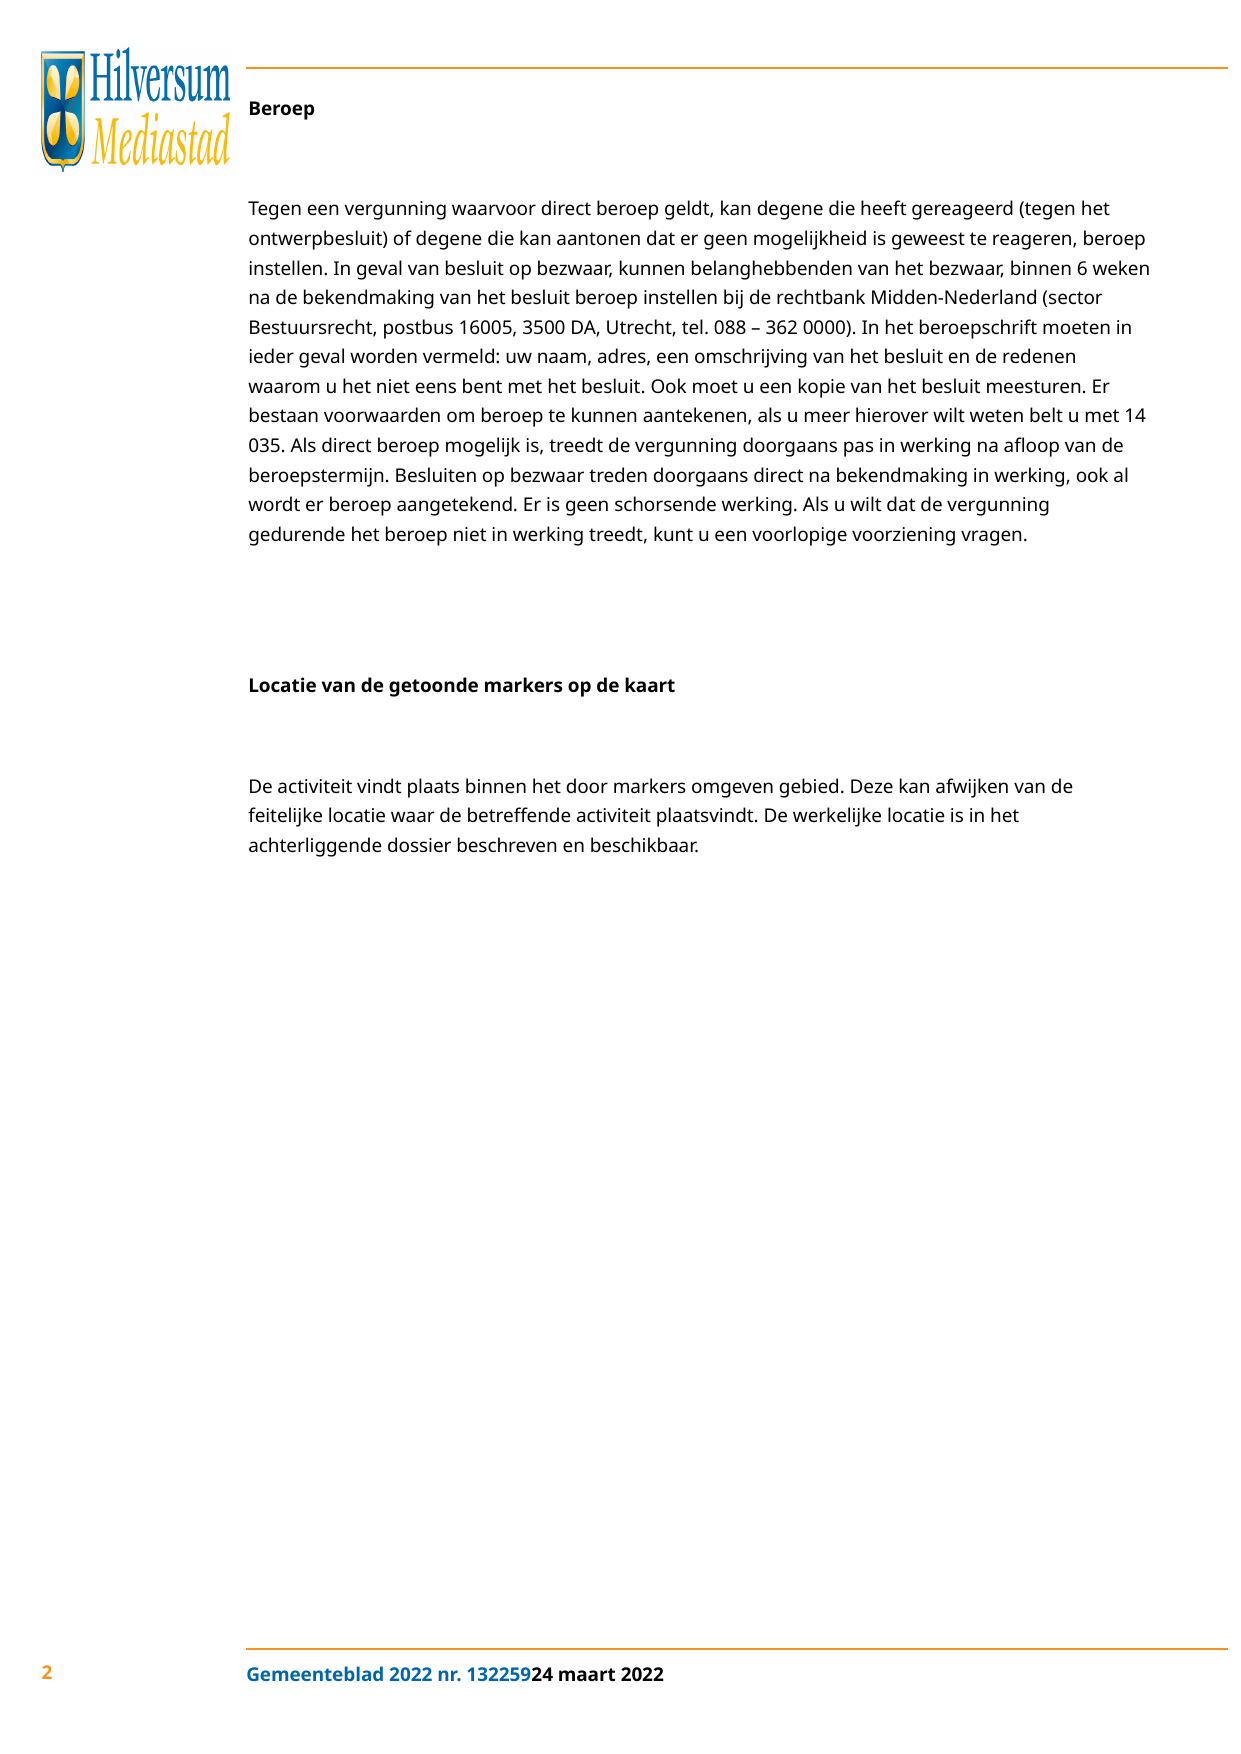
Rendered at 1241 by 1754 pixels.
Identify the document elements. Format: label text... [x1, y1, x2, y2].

text Locatie van de getoonde markers op de kaart [248, 672, 1152, 698]
picture [41, 47, 231, 172]
text Beroep [248, 95, 1152, 121]
text Tegen een vergunning waarvoor direct beroep geldt, kan degene die heeft gereageerd (tegen het ontwerpbesluit) of degene die kan aantonen dat er geen mogelijkheid is geweest te reageren, beroep instellen. In geval van besluit op bezwaar, kunnen belanghebbenden van het bezwaar, binnen 6 weken na de bekendmaking van het besluit beroep instellen bij de rechtbank Midden-Nederland (sector Bestuursrecht, postbus 16005, 3500 DA, Utrecht, tel. 088 – 362 0000). In het beroepschrift moeten in ieder geval worden vermeld: uw naam, adres, een omschrijving van het besluit en de redenen waarom u het niet eens bent met het besluit. Ook moet u een kopie van het besluit meesturen. Er bestaan voorwaarden om beroep te kunnen aantekenen, als u meer hierover wilt weten belt u met 14 035. Als direct beroep mogelijk is, treedt de vergunning doorgaans pas in werking na afloop van de beroepstermijn. Besluiten op bezwaar treden doorgaans direct na bekendmaking in werking, ook al wordt er beroep aangetekend. Er is geen schorsende werking. Als u wilt dat de vergunning gedurende het beroep niet in werking treedt, kunt u een voorlopige voorziening vragen. [248, 196, 1152, 547]
text De activiteit vindt plaats binnen het door markers omgeven gebied. Deze kan afwijken van de feitelijke locatie waar de betreffende activiteit plaatsvindt. De werkelijke locatie is in het achterliggende dossier beschreven en beschikbaar. [248, 773, 1152, 858]
